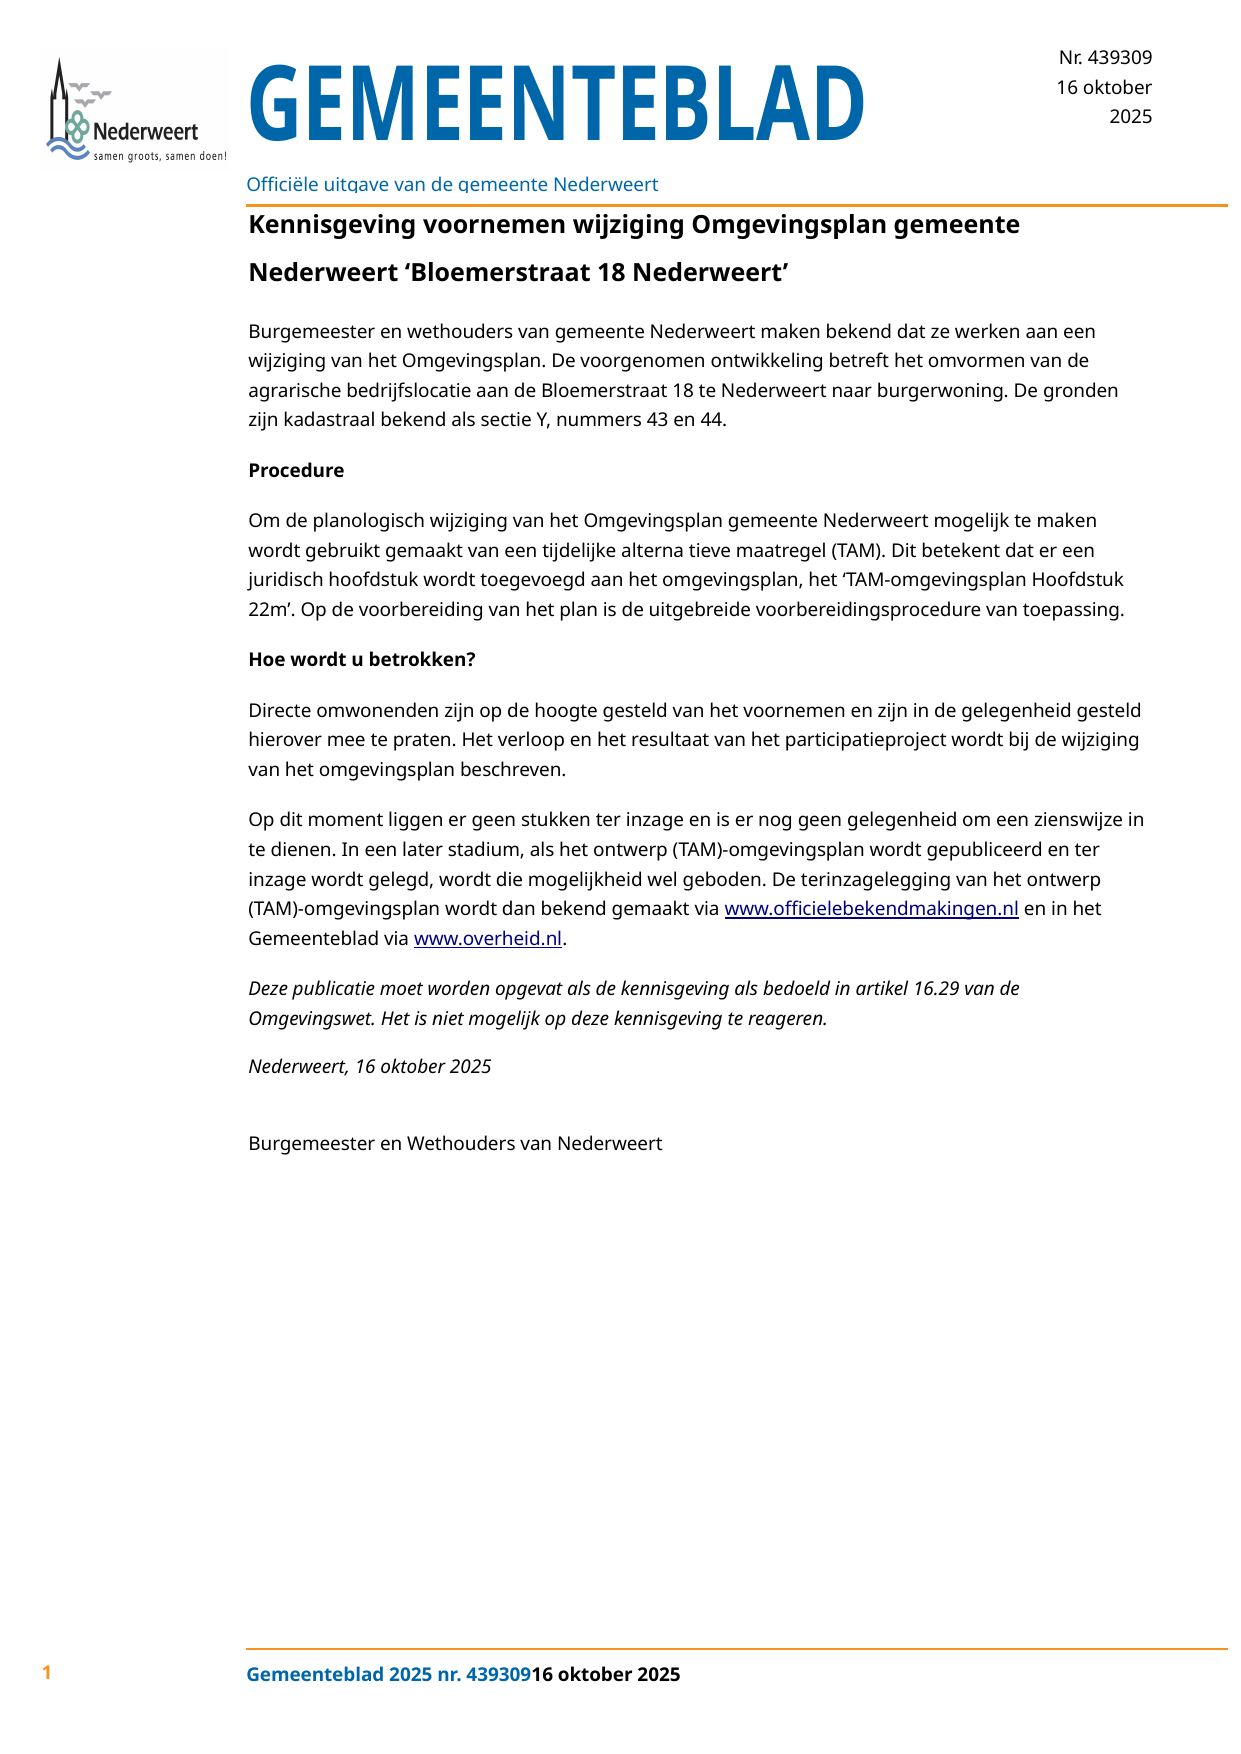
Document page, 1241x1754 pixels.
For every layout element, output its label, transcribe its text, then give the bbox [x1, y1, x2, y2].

text Nederweert, 16 oktober 2025 [248, 1053, 1152, 1078]
text Kennisgeving voornemen wijziging Omgevingsplan gemeente Nederweert ‘Bloemerstraat 18 Nederweert’ [248, 207, 1152, 288]
picture [41, 47, 231, 172]
text Burgemeester en wethouders van gemeente Nederweert maken bekend dat ze werken aan een wijziging van het Omgevingsplan. De voorgenomen ontwikkeling betreft het omvormen van de agrarische bedrijfslocatie aan de Bloemerstraat 18 te Nederweert naar burgerwoning. De gronden zijn kadastraal bekend als sectie Y, nummers 43 en 44. [248, 318, 1152, 432]
text Hoe wordt u betrokken? [248, 647, 1152, 672]
text Directe omwonenden zijn op de hoogte gesteld van het voornemen en zijn in de gelegenheid gesteld hierover mee te praten. Het verloop en het resultaat van het participatieproject wordt bij de wijziging van het omgevingsplan beschreven. [248, 697, 1152, 782]
text Op dit moment liggen er geen stukken ter inzage en is er nog geen gelegenheid om een zienswijze in te dienen. In een later stadium, als het ontwerp (TAM)-omgevingsplan wordt gepubliceerd en ter inzage wordt gelegd, wordt die mogelijkheid wel geboden. De terinzagelegging van het ontwerp (TAM)-omgevingsplan wordt dan bekend gemaakt via www.officielebekendmakingen.nl en in het Gemeenteblad via www.overheid.nl. [248, 807, 1152, 951]
text Deze publicatie moet worden opgevat als de kennisgeving als bedoeld in artikel 16.29 van de Omgevingswet. Het is niet mogelijk op deze kennisgeving te reageren. [248, 975, 1152, 1031]
text Om de planologisch wijziging van het Omgevingsplan gemeente Nederweert mogelijk te maken wordt gebruikt gemaakt van een tijdelijke alterna tieve maatregel (TAM). Dit betekent dat er een juridisch hoofdstuk wordt toegevoegd aan het omgevingsplan, het ‘TAM-omgevingsplan Hoofdstuk 22m’. Op de voorbereiding van het plan is de uitgebreide voorbereidingsprocedure van toepassing. [248, 507, 1152, 622]
text Burgemeester en Wethouders van Nederweert [248, 1130, 1152, 1156]
text Procedure [248, 457, 1152, 483]
